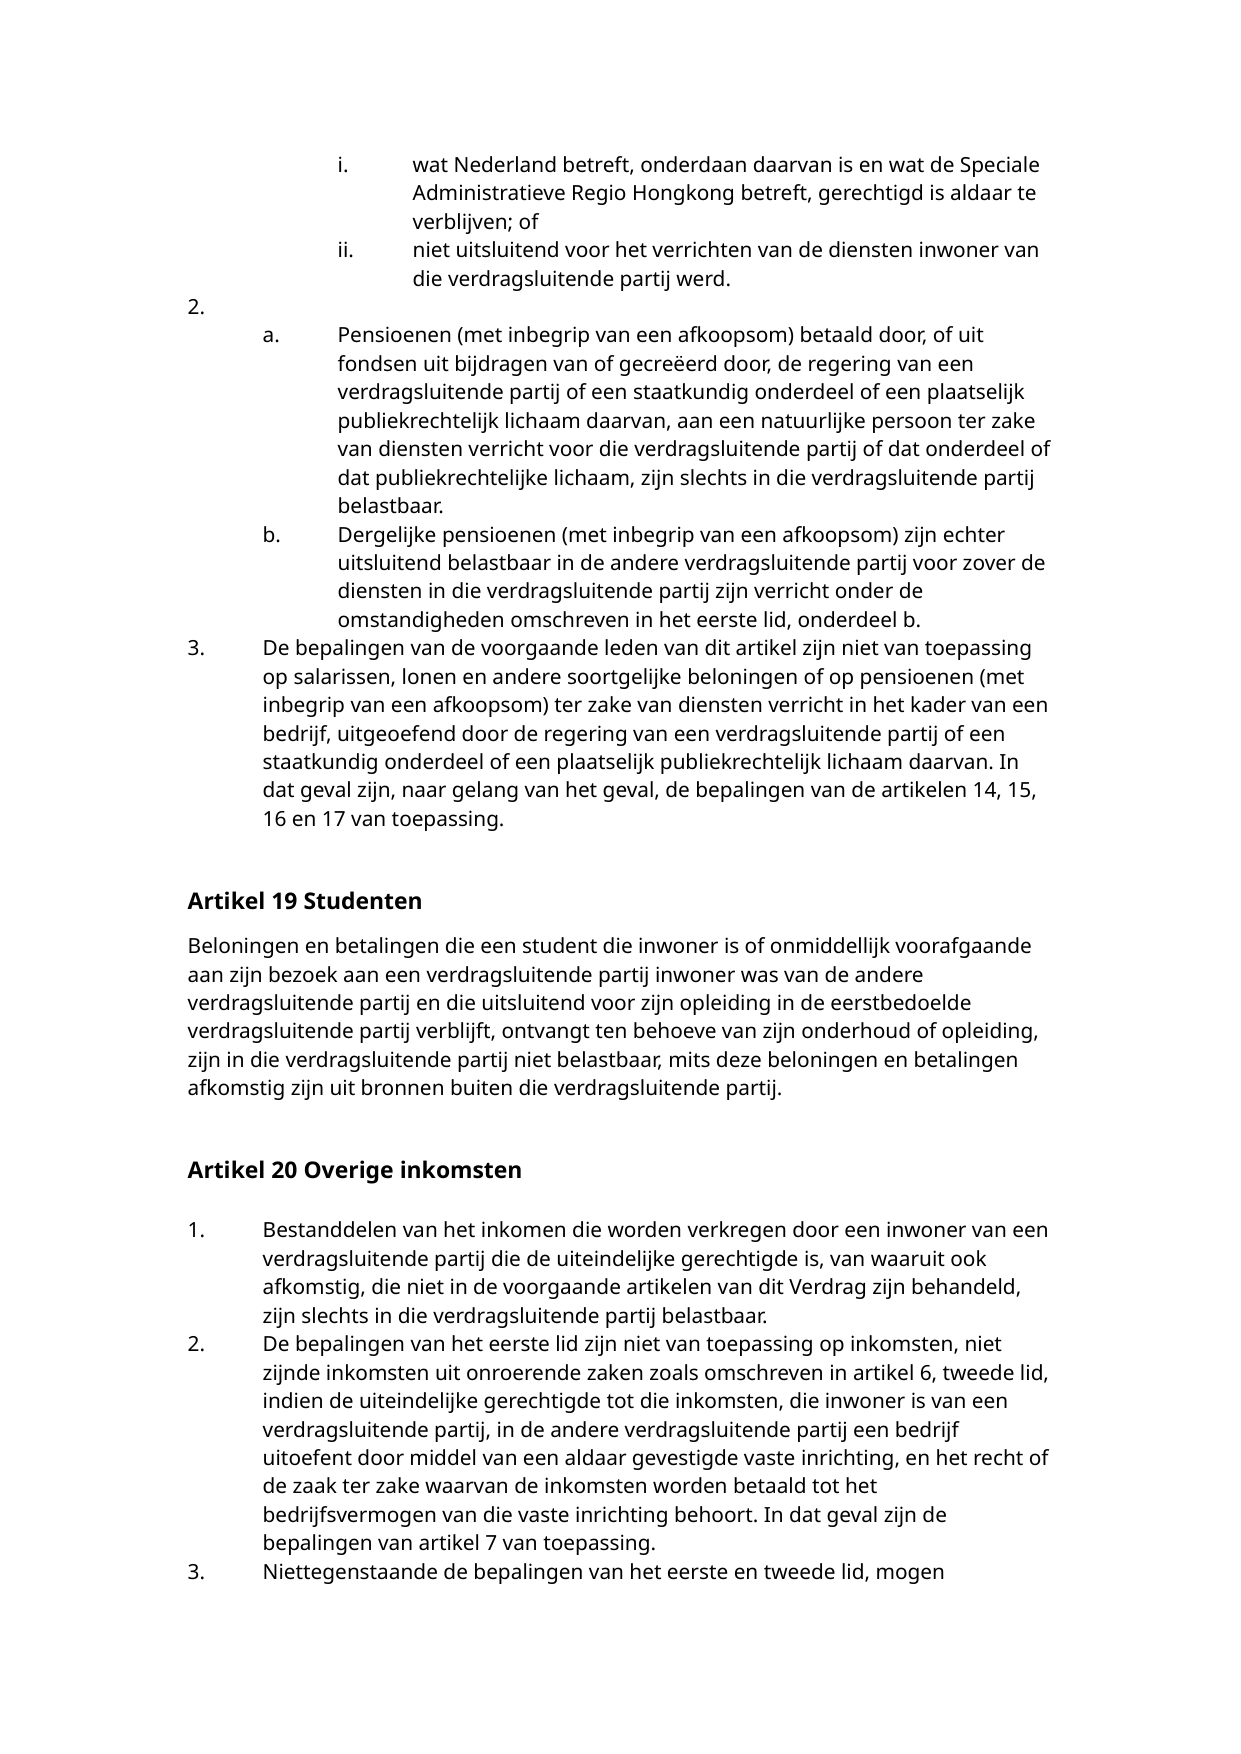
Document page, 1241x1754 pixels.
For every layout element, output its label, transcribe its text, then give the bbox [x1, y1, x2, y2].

list De bepalingen van het eerste lid zijn niet van toepassing op inkomsten, niet zijnde inkomsten uit onroerende zaken zoals omschreven in artikel 6, tweede lid, indien de uiteindelijke gerechtigde tot die inkomsten, die inwoner is van een verdragsluitende partij, in de andere verdragsluitende partij een bedrijf uitoefent door middel van een aldaar gevestigde vaste inrichting, en het recht of de zaak ter zake waarvan de inkomsten worden betaald tot het bedrijfsvermogen van die vaste inrichting behoort. In dat geval zijn de bepalingen van artikel 7 van toepassing. [187, 1329, 1053, 1557]
subtitle Artikel 20 Overige inkomsten [187, 1154, 1053, 1186]
list Dergelijke pensioenen (met inbegrip van een afkoopsom) zijn echter uitsluitend belastbaar in de andere verdragsluitende partij voor zover de diensten in die verdragsluitende partij zijn verricht onder de omstandigheden omschreven in het eerste lid, onderdeel b. [262, 520, 1053, 633]
list niet uitsluitend voor het verrichten van de diensten inwoner van die verdragsluitende partij werd. [337, 235, 1053, 292]
list Bestanddelen van het inkomen die worden verkregen door een inwoner van een verdragsluitende partij die de uiteindelijke gerechtigde is, van waaruit ook afkomstig, die niet in de voorgaande artikelen van dit Verdrag zijn behandeld, zijn slechts in die verdragsluitende partij belastbaar. [187, 1216, 1053, 1329]
list Pensioenen (met inbegrip van een afkoopsom) betaald door, of uit fondsen uit bijdragen van of gecreëerd door, de regering van een verdragsluitende partij of een staatkundig onderdeel of een plaatselijk publiekrechtelijk lichaam daarvan, aan een natuurlijke persoon ter zake van diensten verricht voor die verdragsluitende partij of dat onderdeel of dat publiekrechtelijke lichaam, zijn slechts in die verdragsluitende partij belastbaar. [262, 321, 1053, 520]
list De bepalingen van de voorgaande leden van dit artikel zijn niet van toepassing op salarissen, lonen en andere soortgelijke beloningen of op pensioenen (met inbegrip van een afkoopsom) ter zake van diensten verricht in het kader van een bedrijf, uitgeoefend door de regering van een verdragsluitende partij of een staatkundig onderdeel of een plaatselijk publiekrechtelijk lichaam daarvan. In dat geval zijn, naar gelang van het geval, de bepalingen van de artikelen 14, 15, 16 en 17 van toepassing. [187, 633, 1053, 832]
subtitle Artikel 19 Studenten [187, 885, 1053, 916]
list wat Nederland betreft, onderdaan daarvan is en wat de Speciale Administratieve Regio Hongkong betreft, gerechtigd is aldaar te verblijven; of [337, 150, 1053, 235]
list Niettegenstaande de bepalingen van het eerste en tweede lid, mogen [187, 1557, 1053, 1585]
text Beloningen en betalingen die een student die inwoner is of onmiddellijk voorafgaande aan zijn bezoek aan een verdragsluitende partij inwoner was van de andere verdragsluitende partij en die uitsluitend voor zijn opleiding in de eerstbedoelde verdragsluitende partij verblijft, ontvangt ten behoeve van zijn onderhoud of opleiding, zijn in die verdragsluitende partij niet belastbaar, mits deze beloningen en betalingen afkomstig zijn uit bronnen buiten die verdragsluitende partij. [187, 931, 1053, 1102]
